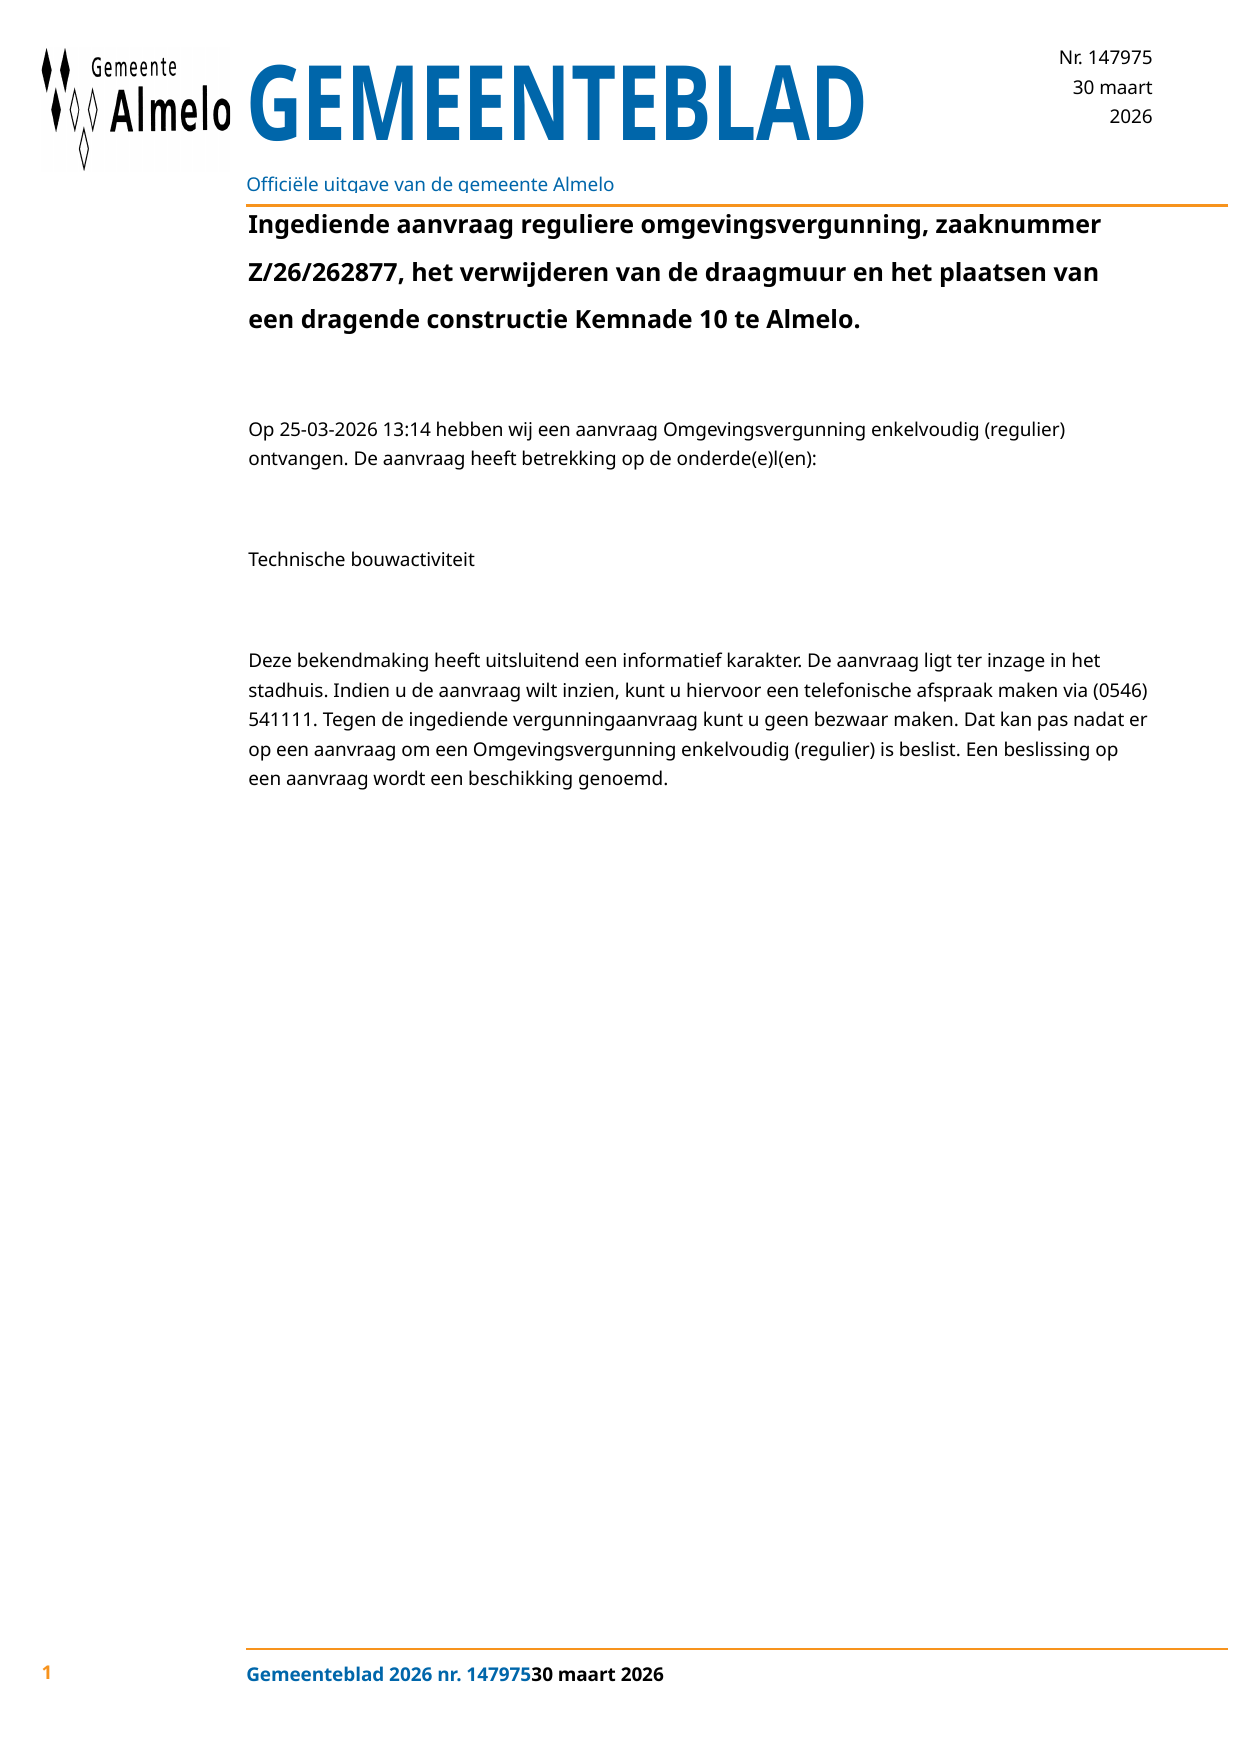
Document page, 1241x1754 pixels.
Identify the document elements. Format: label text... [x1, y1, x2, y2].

text Technische bouwactiviteit [248, 546, 1152, 572]
text Op 25-03-2026 13:14 hebben wij een aanvraag Omgevingsvergunning enkelvoudig (regulier) ontvangen. De aanvraag heeft betrekking op de onderde(e)l(en): [248, 416, 1152, 471]
picture [41, 47, 231, 172]
text Ingediende aanvraag reguliere omgevingsvergunning, zaaknummer Z/26/262877, het verwijderen van de draagmuur en het plaatsen van een dragende constructie Kemnade 10 te Almelo. [248, 207, 1152, 336]
text Deze bekendmaking heeft uitsluitend een informatief karakter. De aanvraag ligt ter inzage in het stadhuis. Indien u de aanvraag wilt inzien, kunt u hiervoor een telefonische afspraak maken via (0546) 541111. Tegen de ingediende vergunningaanvraag kunt u geen bezwaar maken. Dat kan pas nadat er op een aanvraag om een Omgevingsvergunning enkelvoudig (regulier) is beslist. Een beslissing op een aanvraag wordt een beschikking genoemd. [248, 647, 1152, 791]
